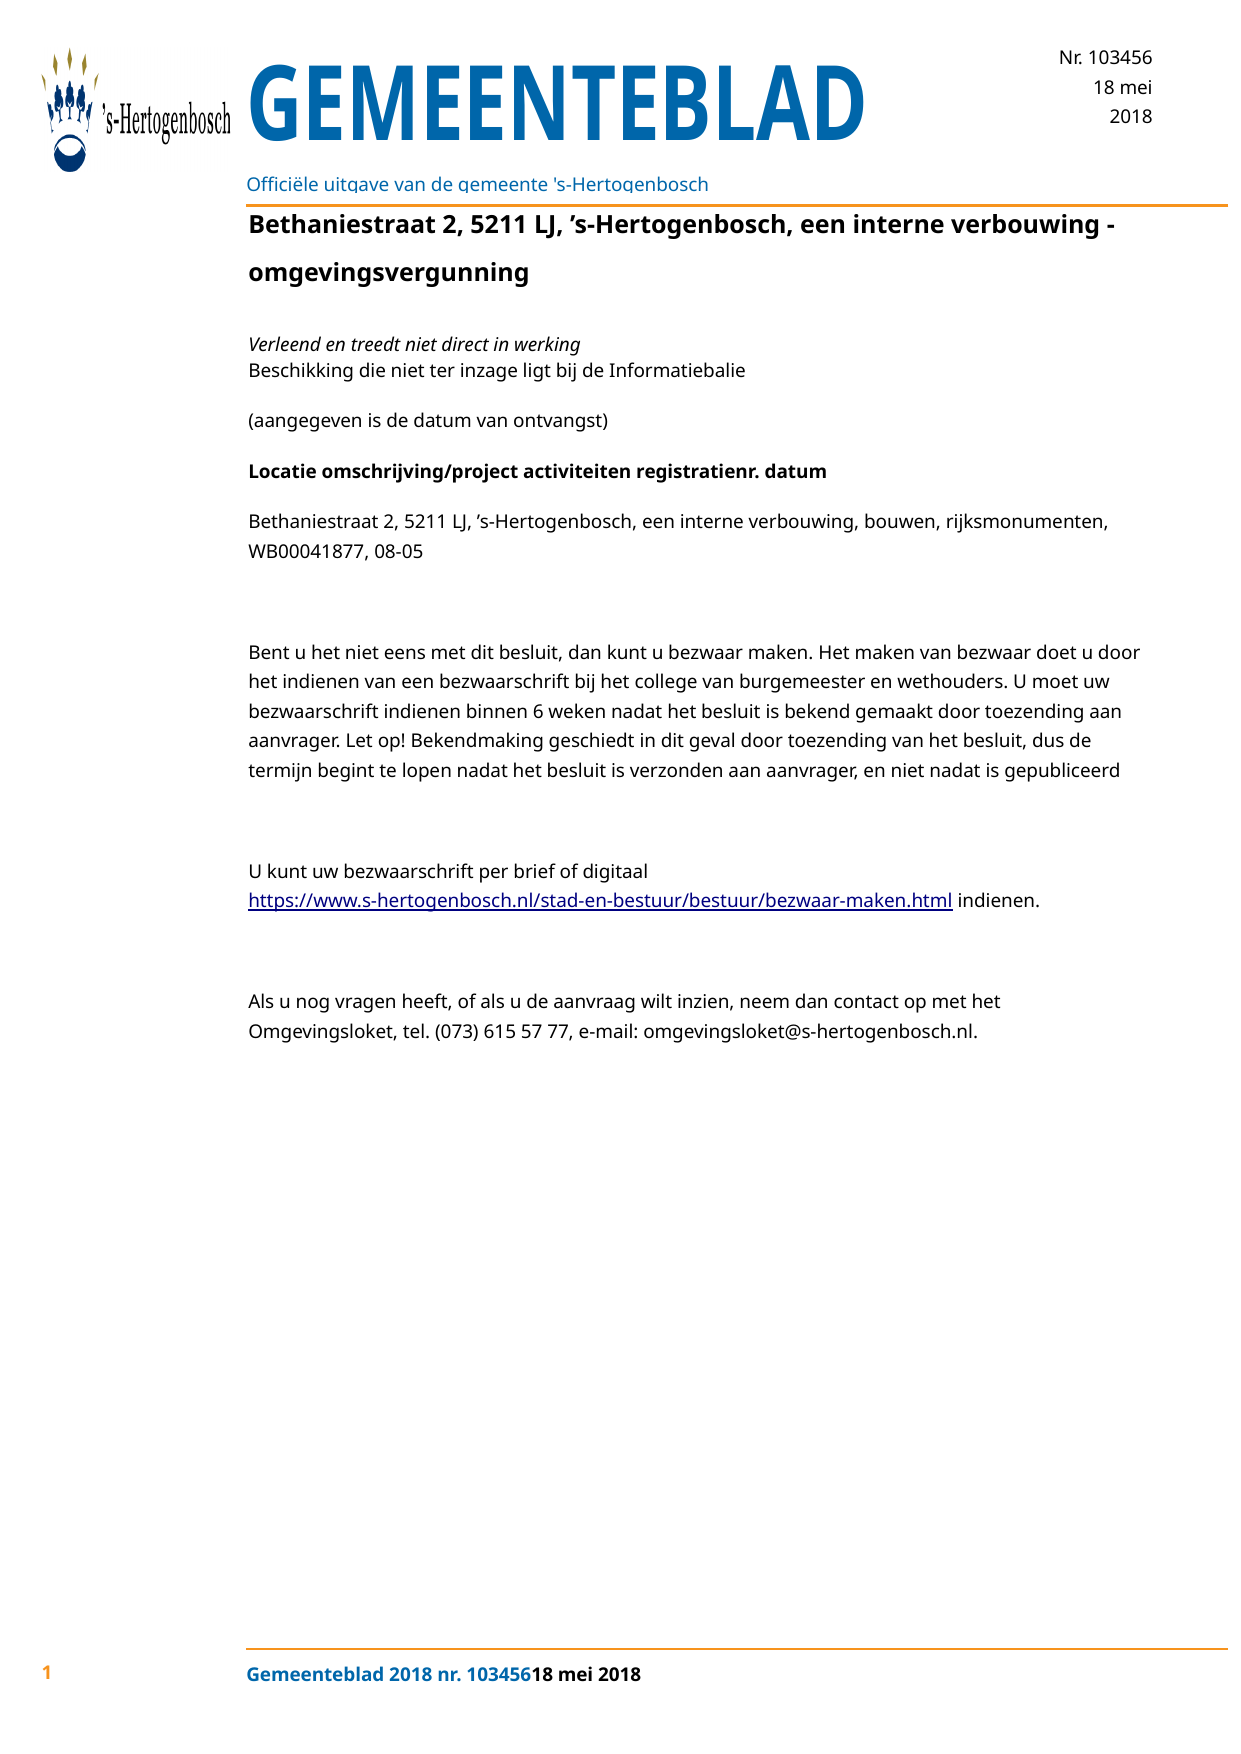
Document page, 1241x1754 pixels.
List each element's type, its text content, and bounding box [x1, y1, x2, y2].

text Bent u het niet eens met dit besluit, dan kunt u bezwaar maken. Het maken van bezwaar doet u door het indienen van een bezwaarschrift bij het college van burgemeester en wethouders. U moet uw bezwaarschrift indienen binnen 6 weken nadat het besluit is bekend gemaakt door toezending aan aanvrager. Let op! Bekendmaking geschiedt in dit geval door toezending van het besluit, dus de termijn begint te lopen nadat het besluit is verzonden aan aanvrager, en niet nadat is gepubliceerd [248, 639, 1152, 783]
text Bethaniestraat 2, 5211 LJ, ’s-Hertogenbosch, een interne verbouwing - omgevingsvergunning [248, 207, 1152, 288]
text Locatie omschrijving/project activiteiten registratienr. datum [248, 458, 1152, 484]
text (aangegeven is de datum van ontvangst) [248, 408, 1152, 433]
text Als u nog vragen heeft, of als u de aanvraag wilt inzien, neem dan contact op met het Omgevingsloket, tel. (073) 615 57 77, e-mail: omgevingsloket@s-hertogenbosch.nl. [248, 988, 1152, 1044]
picture [41, 47, 231, 172]
text U kunt uw bezwaarschrift per brief of digitaal https://www.s-hertogenbosch.nl/stad-en-bestuur/bestuur/bezwaar-maken.html indienen. [248, 858, 1152, 913]
text Verleend en treedt niet direct in werking [248, 331, 1152, 357]
text Bethaniestraat 2, 5211 LJ, ’s-Hertogenbosch, een interne verbouwing, bouwen, rijksmonumenten, WB00041877, 08-05 [248, 508, 1152, 564]
text Beschikking die niet ter inzage ligt bij de Informatiebalie [248, 357, 1152, 383]
